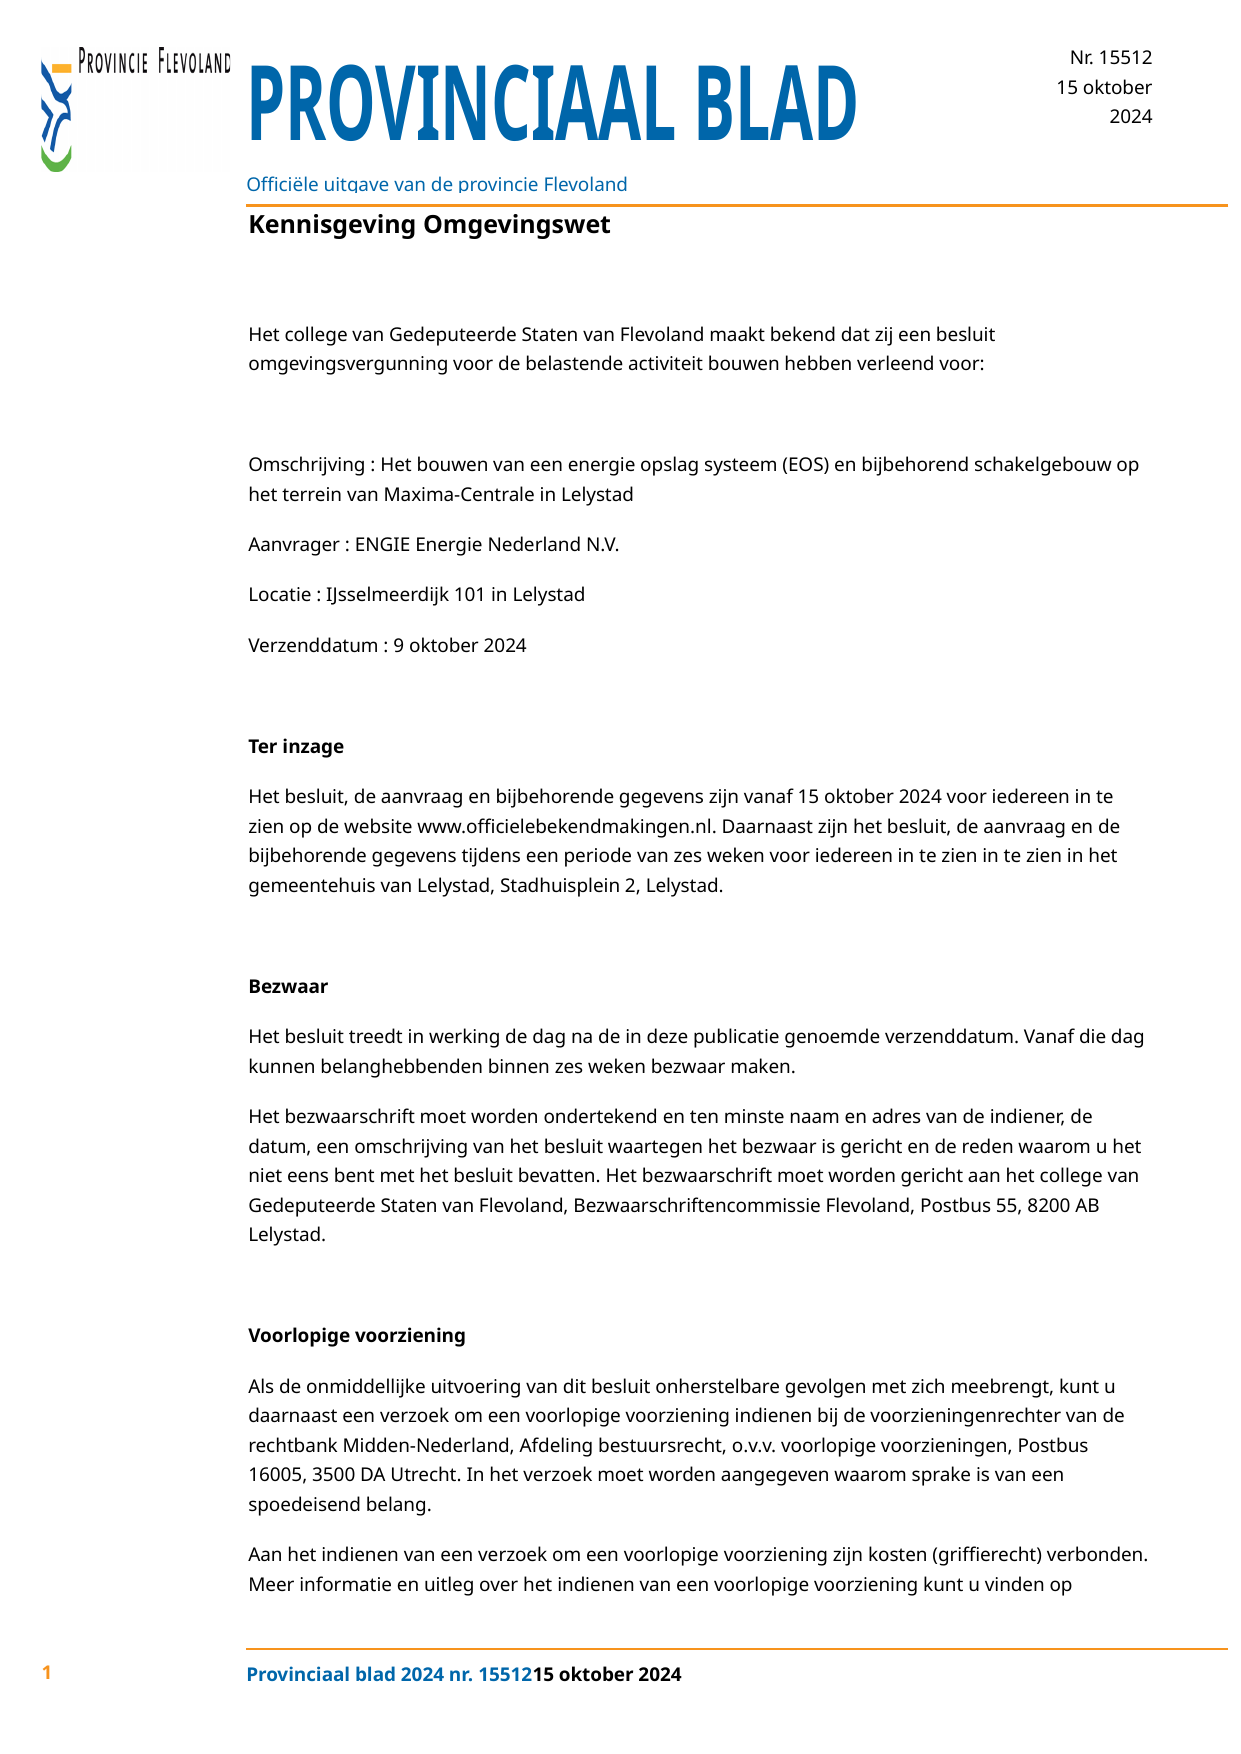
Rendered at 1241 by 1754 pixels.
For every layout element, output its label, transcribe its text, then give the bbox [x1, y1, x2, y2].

text Het bezwaarschrift moet worden ondertekend en ten minste naam en adres van de indiener, de datum, een omschrijving van het besluit waartegen het bezwaar is gericht en de reden waarom u het niet eens bent met het besluit bevatten. Het bezwaarschrift moet worden gericht aan het college van Gedeputeerde Staten van Flevoland, Bezwaarschriftencommissie Flevoland, Postbus 55, 8200 AB Lelystad. [248, 1103, 1152, 1247]
text Ter inzage [248, 733, 1152, 758]
text Het besluit treedt in werking de dag na de in deze publicatie genoemde verzenddatum. Vanaf die dag kunnen belanghebbenden binnen zes weken bezwaar maken. [248, 1023, 1152, 1078]
text Voorlopige voorziening [248, 1322, 1152, 1348]
text Omschrijving : Het bouwen van een energie opslag systeem (EOS) en bijbehorend schakelgebouw op het terrein van Maxima-Centrale in Lelystad [248, 451, 1152, 506]
text Aan het indienen van een verzoek om een voorlopige voorziening zijn kosten (griffierecht) verbonden. Meer informatie en uitleg over het indienen van een voorlopige voorziening kunt u vinden op [248, 1542, 1152, 1597]
text Kennisgeving Omgevingswet [248, 207, 1152, 241]
picture [41, 47, 231, 172]
text Als de onmiddellijke uitvoering van dit besluit onherstelbare gevolgen met zich meebrengt, kunt u daarnaast een verzoek om een voorlopige voorziening indienen bij de voorzieningenrechter van de rechtbank Midden-Nederland, Afdeling bestuursrecht, o.v.v. voorlopige voorzieningen, Postbus 16005, 3500 DA Utrecht. In het verzoek moet worden aangegeven waarom sprake is van een spoedeisend belang. [248, 1373, 1152, 1517]
text Het college van Gedeputeerde Staten van Flevoland maakt bekend dat zij een besluit omgevingsvergunning voor de belastende activiteit bouwen hebben verleend voor: [248, 321, 1152, 376]
text Het besluit, de aanvraag en bijbehorende gegevens zijn vanaf 15 oktober 2024 voor iedereen in te zien op de website www.officielebekendmakingen.nl. Daarnaast zijn het besluit, de aanvraag en de bijbehorende gegevens tijdens een periode van zes weken voor iedereen in te zien in te zien in het gemeentehuis van Lelystad, Stadhuisplein 2, Lelystad. [248, 783, 1152, 898]
text Aanvrager : ENGIE Energie Nederland N.V. [248, 531, 1152, 557]
text Bezwaar [248, 973, 1152, 998]
text Verzenddatum : 9 oktober 2024 [248, 632, 1152, 658]
text Locatie : IJsselmeerdijk 101 in Lelystad [248, 582, 1152, 607]
